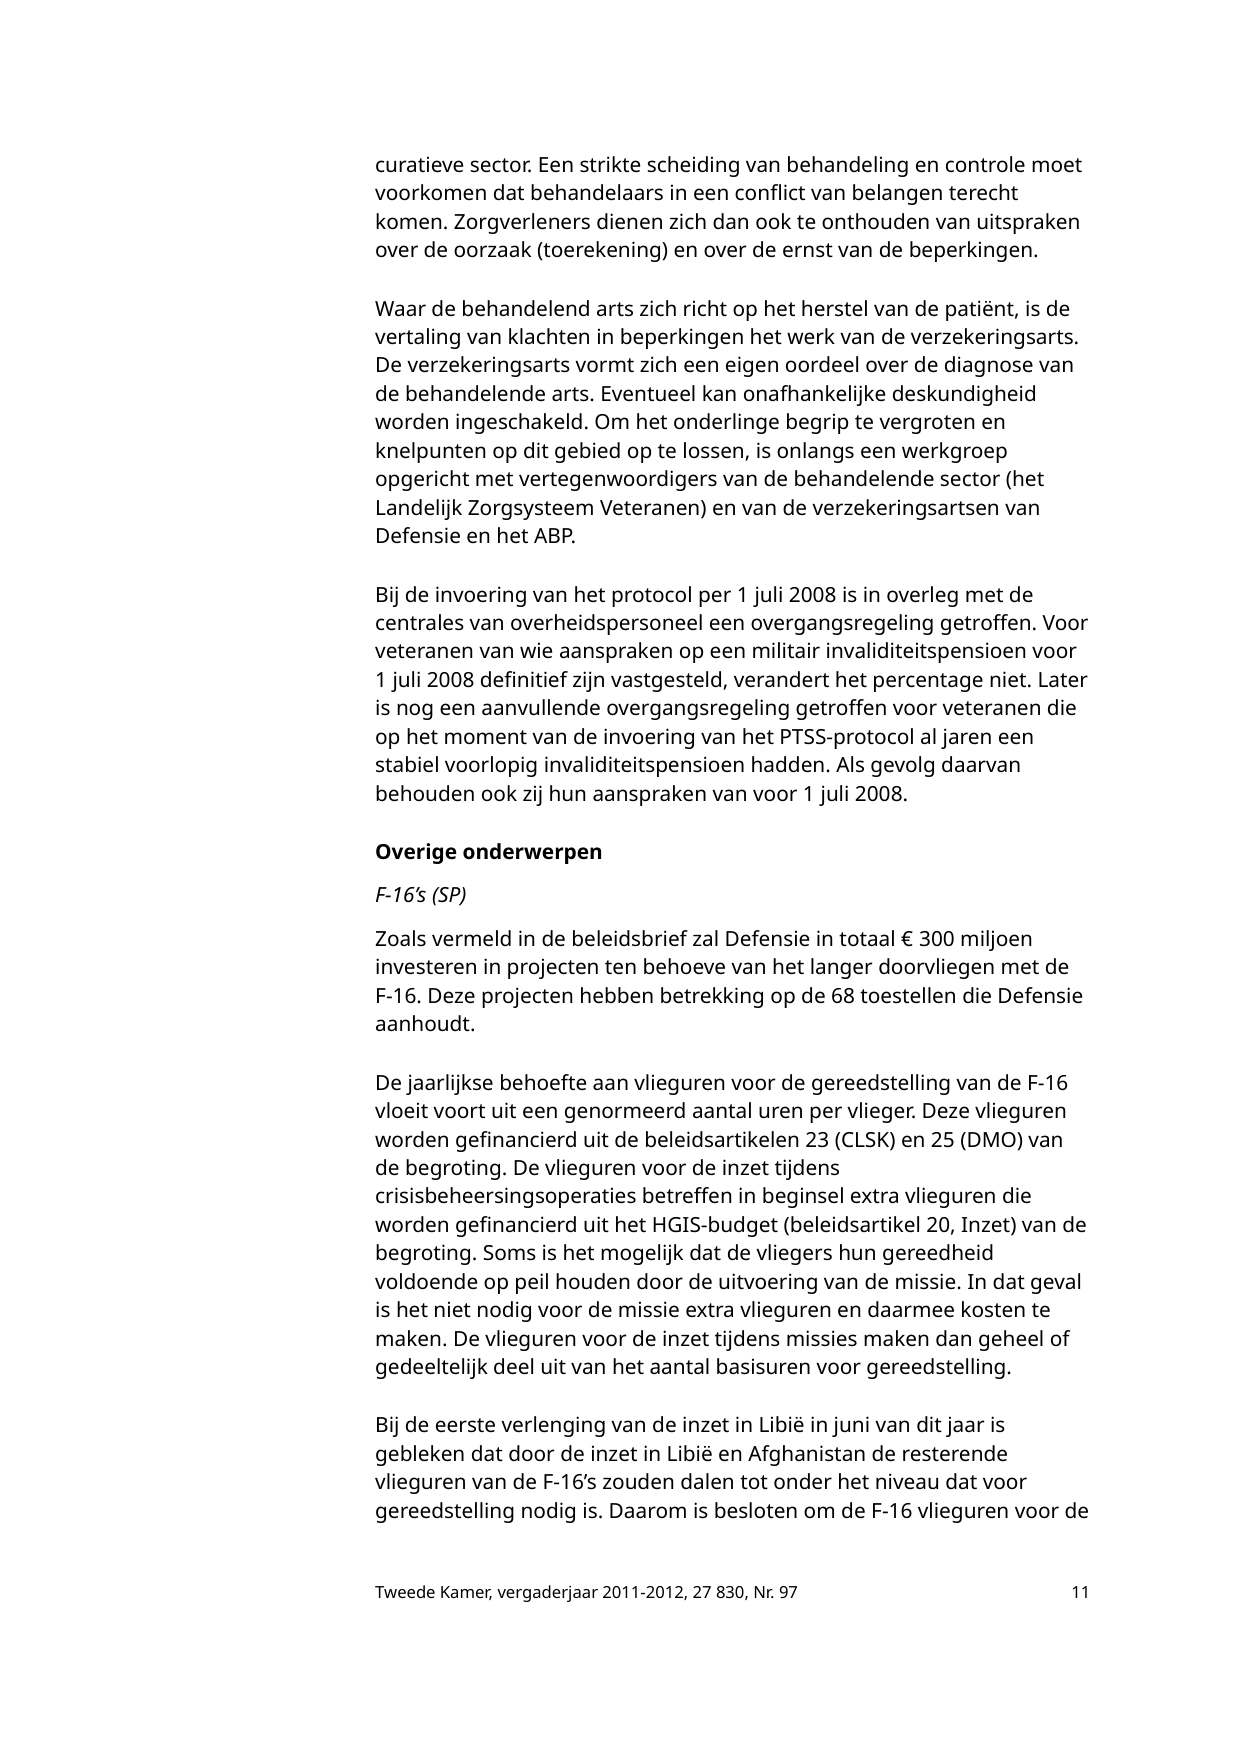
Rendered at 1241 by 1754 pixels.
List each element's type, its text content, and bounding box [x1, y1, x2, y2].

text Bij de invoering van het protocol per 1 juli 2008 is in overleg met de centrales van overheidspersoneel een overgangsregeling getroffen. Voor veteranen van wie aanspraken op een militair invaliditeitspensioen voor 1 juli 2008 definitief zijn vastgesteld, verandert het percentage niet. Later is nog een aanvullende overgangsregeling getroffen voor veteranen die op het moment van de invoering van het PTSS-protocol al jaren een stabiel voorlopig invaliditeitspensioen hadden. Als gevolg daarvan behouden ook zij hun aanspraken van voor 1 juli 2008. [375, 580, 1090, 807]
text F-16’s (SP) [375, 881, 1090, 909]
text De jaarlijkse behoefte aan vlieguren voor de gereedstelling van de F-16 vloeit voort uit een genormeerd aantal uren per vlieger. Deze vlieguren worden gefinancierd uit de beleidsartikelen 23 (CLSK) en 25 (DMO) van de begroting. De vlieguren voor de inzet tijdens crisisbeheersingsoperaties betreffen in beginsel extra vlieguren die worden gefinancierd uit het HGIS-budget (beleidsartikel 20, Inzet) van de begroting. Soms is het mogelijk dat de vliegers hun gereedheid voldoende op peil houden door de uitvoering van de missie. In dat geval is het niet nodig voor de missie extra vlieguren en daarmee kosten te maken. De vlieguren voor de inzet tijdens missies maken dan geheel of gedeeltelijk deel uit van het aantal basisuren voor gereedstelling. [375, 1068, 1090, 1381]
text Waar de behandelend arts zich richt op het herstel van de patiënt, is de vertaling van klachten in beperkingen het werk van de verzekeringsarts. De verzekeringsarts vormt zich een eigen oordeel over de diagnose van de behandelende arts. Eventueel kan onafhankelijke deskundigheid worden ingeschakeld. Om het onderlinge begrip te vergroten en knelpunten op dit gebied op te lossen, is onlangs een werkgroep opgericht met vertegenwoordigers van de behandelende sector (het Landelijk Zorgsysteem Veteranen) en van de verzekeringsartsen van Defensie en het ABP. [375, 294, 1090, 550]
text Overige onderwerpen [375, 837, 1090, 866]
text curatieve sector. Een strikte scheiding van behandeling en controle moet voorkomen dat behandelaars in een conflict van belangen terecht komen. Zorgverleners dienen zich dan ook te onthouden van uitspraken over de oorzaak (toerekening) en over de ernst van de beperkingen. [375, 150, 1090, 264]
text Zoals vermeld in de beleidsbrief zal Defensie in totaal € 300 miljoen investeren in projecten ten behoeve van het langer doorvliegen met de F-16. Deze projecten hebben betrekking op de 68 toestellen die Defensie aanhoudt. [375, 924, 1090, 1038]
text Bij de eerste verlenging van de inzet in Libië in juni van dit jaar is gebleken dat door de inzet in Libië en Afghanistan de resterende vlieguren van de F-16’s zouden dalen tot onder het niveau dat voor gereedstelling nodig is. Daarom is besloten om de F-16 vlieguren voor de [375, 1411, 1090, 1524]
